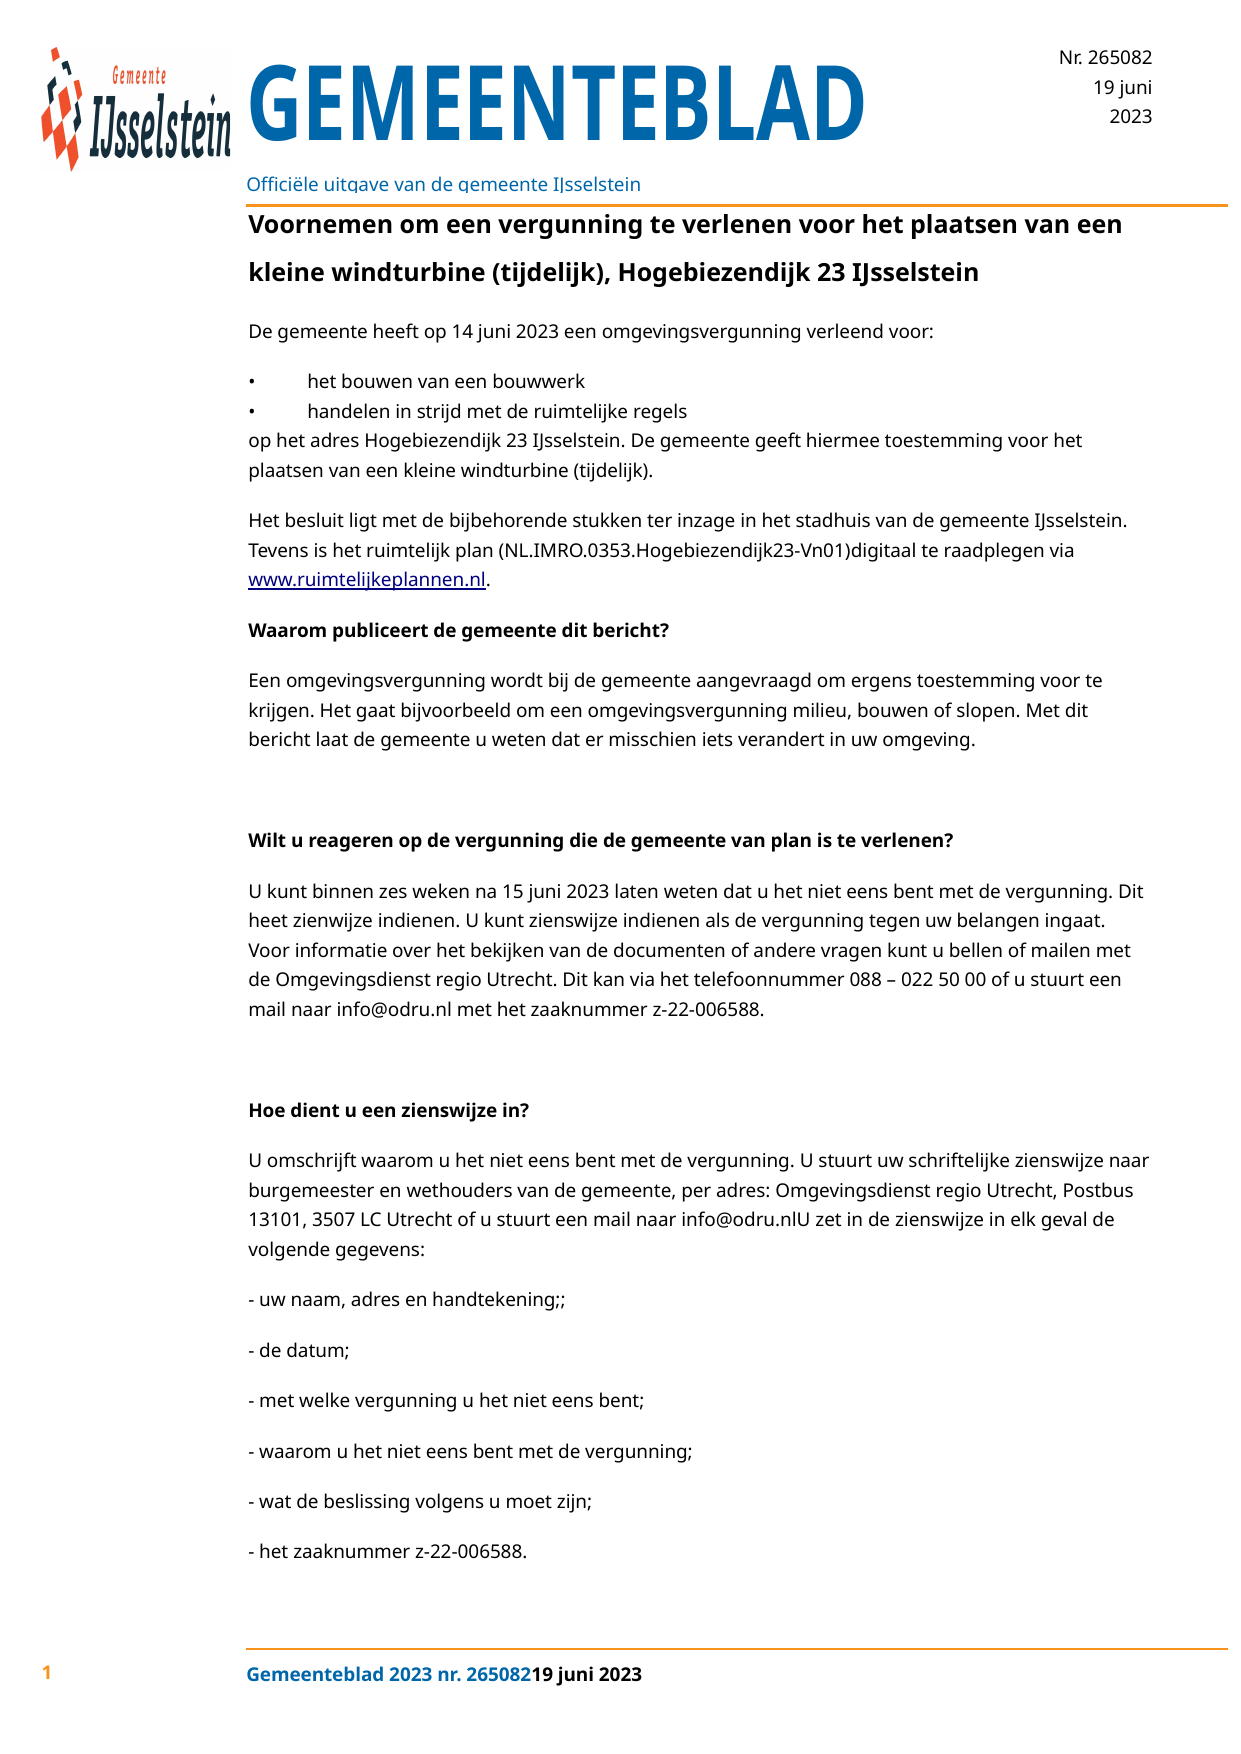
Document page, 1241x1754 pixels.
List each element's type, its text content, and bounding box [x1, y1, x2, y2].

text Wilt u reageren op de vergunning die de gemeente van plan is te verlenen? [248, 827, 1152, 853]
text U kunt binnen zes weken na 15 juni 2023 laten weten dat u het niet eens bent met de vergunning. Dit heet zienwijze indienen. U kunt zienswijze indienen als de vergunning tegen uw belangen ingaat. Voor informatie over het bekijken van de documenten of andere vragen kunt u bellen of mailen met de Omgevingsdienst regio Utrecht. Dit kan via het telefoonnummer 088 – 022 50 00 of u stuurt een mail naar info@odru.nl met het zaaknummer z-22-006588. [248, 878, 1152, 1022]
text - waarom u het niet eens bent met de vergunning; [248, 1438, 1152, 1464]
text U omschrijft waarom u het niet eens bent met de vergunning. U stuurt uw schriftelijke zienswijze naar burgemeester en wethouders van de gemeente, per adres: Omgevingsdienst regio Utrecht, Postbus 13101, 3507 LC Utrecht of u stuurt een mail naar info@odru.nlU zet in de zienswijze in elk geval de volgende gegevens: [248, 1147, 1152, 1262]
list handelen in strijd met de ruimtelijke regels [248, 398, 1152, 424]
text Hoe dient u een zienswijze in? [248, 1097, 1152, 1123]
text - uw naam, adres en handtekening;; [248, 1287, 1152, 1312]
text op het adres Hogebiezendijk 23 IJsselstein. De gemeente geeft hiermee toestemming voor het plaatsen van een kleine windturbine (tijdelijk). [248, 427, 1152, 483]
text - met welke vergunning u het niet eens bent; [248, 1387, 1152, 1413]
text - de datum; [248, 1337, 1152, 1363]
text - het zaaknummer z-22-006588. [248, 1539, 1152, 1564]
text Het besluit ligt met de bijbehorende stukken ter inzage in het stadhuis van de gemeente IJsselstein. Tevens is het ruimtelijk plan (NL.IMRO.0353.Hogebiezendijk23-Vn01)digitaal te raadplegen via www.ruimtelijkeplannen.nl. [248, 507, 1152, 592]
text Waarom publiceert de gemeente dit bericht? [248, 617, 1152, 643]
list het bouwen van een bouwwerk [248, 368, 1152, 394]
text Een omgevingsvergunning wordt bij de gemeente aangevraagd om ergens toestemming voor te krijgen. Het gaat bijvoorbeeld om een omgevingsvergunning milieu, bouwen of slopen. Met dit bericht laat de gemeente u weten dat er misschien iets verandert in uw omgeving. [248, 667, 1152, 752]
picture [41, 47, 231, 172]
text Voornemen om een vergunning te verlenen voor het plaatsen van een kleine windturbine (tijdelijk), Hogebiezendijk 23 IJsselstein [248, 207, 1152, 288]
text De gemeente heeft op 14 juni 2023 een omgevingsvergunning verleend voor: [248, 318, 1152, 344]
text - wat de beslissing volgens u moet zijn; [248, 1488, 1152, 1514]
